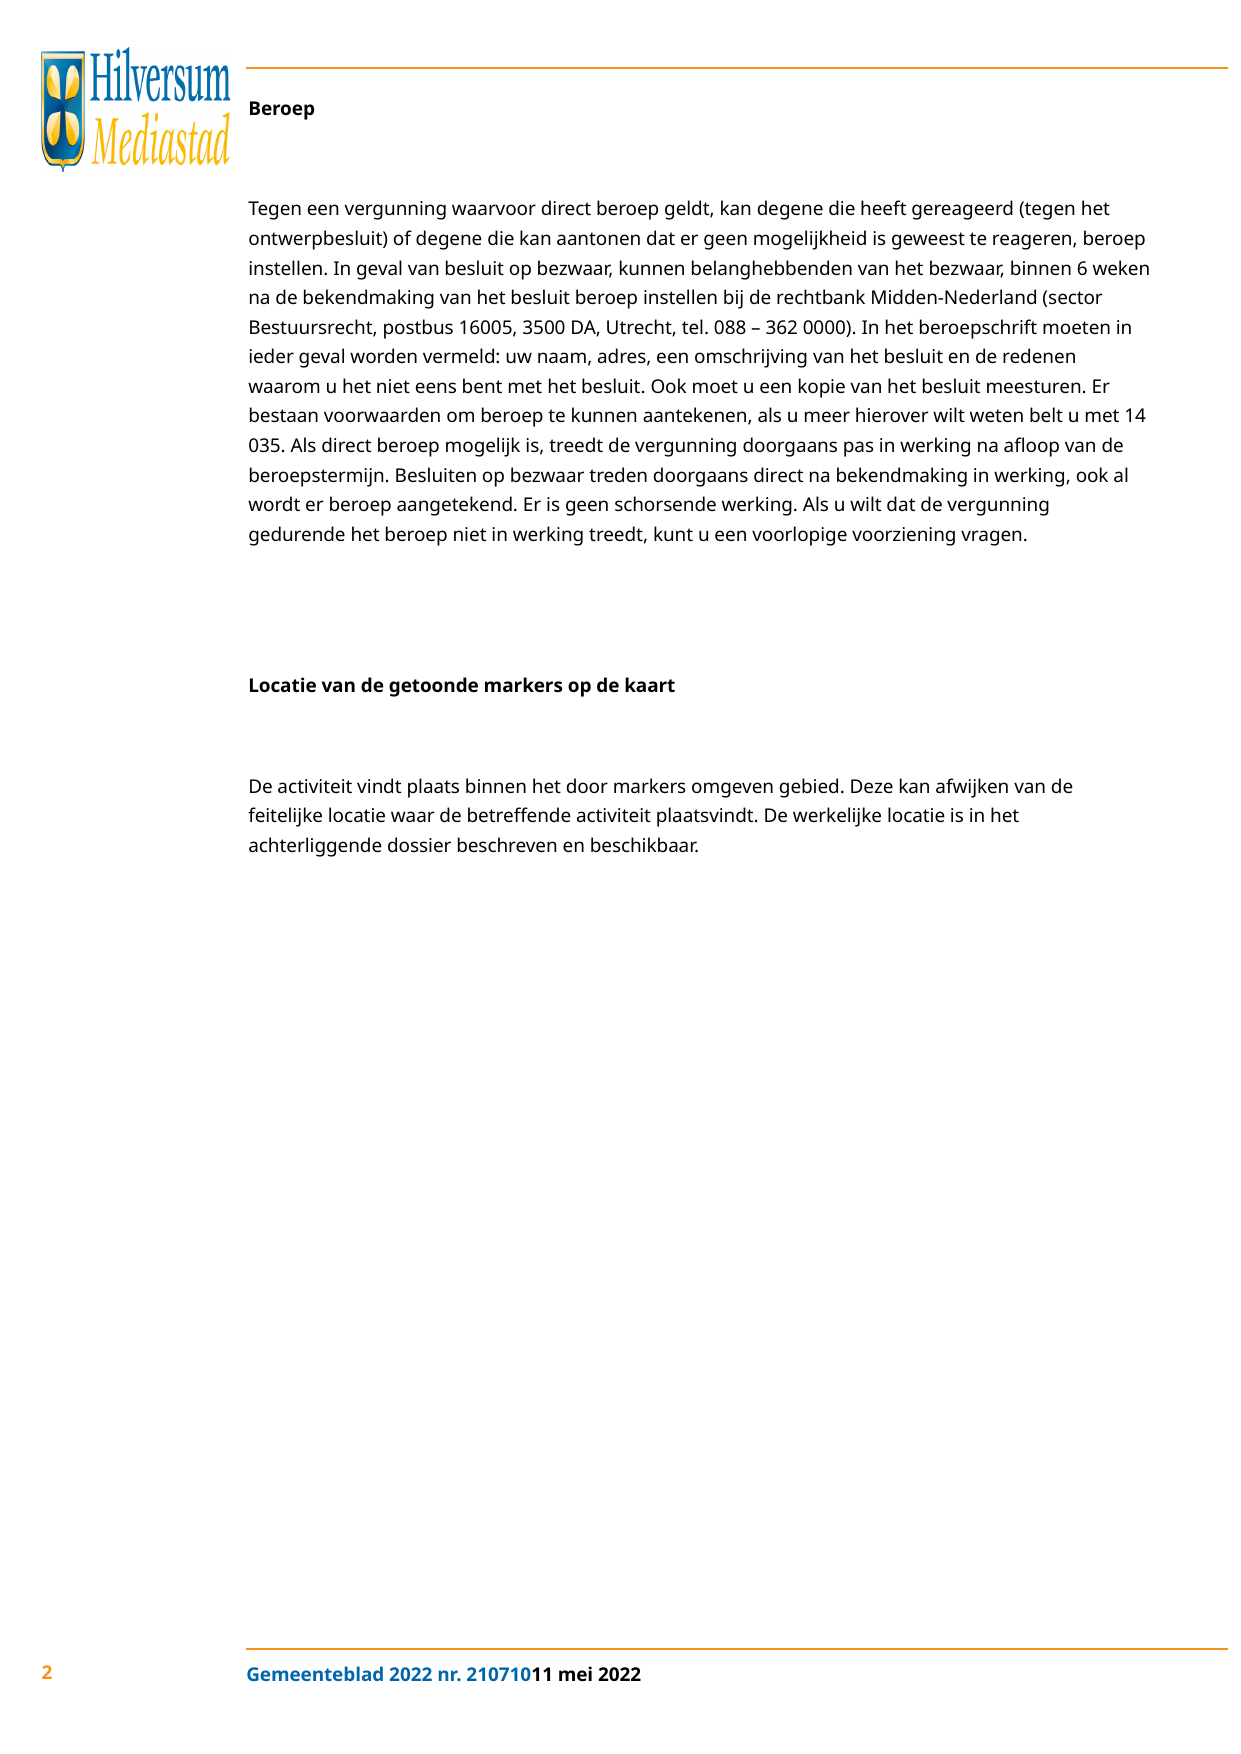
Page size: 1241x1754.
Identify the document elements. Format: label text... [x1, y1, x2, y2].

text De activiteit vindt plaats binnen het door markers omgeven gebied. Deze kan afwijken van de feitelijke locatie waar de betreffende activiteit plaatsvindt. De werkelijke locatie is in het achterliggende dossier beschreven en beschikbaar. [248, 773, 1152, 858]
text Locatie van de getoonde markers op de kaart [248, 672, 1152, 698]
text Tegen een vergunning waarvoor direct beroep geldt, kan degene die heeft gereageerd (tegen het ontwerpbesluit) of degene die kan aantonen dat er geen mogelijkheid is geweest te reageren, beroep instellen. In geval van besluit op bezwaar, kunnen belanghebbenden van het bezwaar, binnen 6 weken na de bekendmaking van het besluit beroep instellen bij de rechtbank Midden-Nederland (sector Bestuursrecht, postbus 16005, 3500 DA, Utrecht, tel. 088 – 362 0000). In het beroepschrift moeten in ieder geval worden vermeld: uw naam, adres, een omschrijving van het besluit en de redenen waarom u het niet eens bent met het besluit. Ook moet u een kopie van het besluit meesturen. Er bestaan voorwaarden om beroep te kunnen aantekenen, als u meer hierover wilt weten belt u met 14 035. Als direct beroep mogelijk is, treedt de vergunning doorgaans pas in werking na afloop van de beroepstermijn. Besluiten op bezwaar treden doorgaans direct na bekendmaking in werking, ook al wordt er beroep aangetekend. Er is geen schorsende werking. Als u wilt dat de vergunning gedurende het beroep niet in werking treedt, kunt u een voorlopige voorziening vragen. [248, 196, 1152, 547]
text Beroep [248, 95, 1152, 121]
picture [41, 47, 231, 172]
